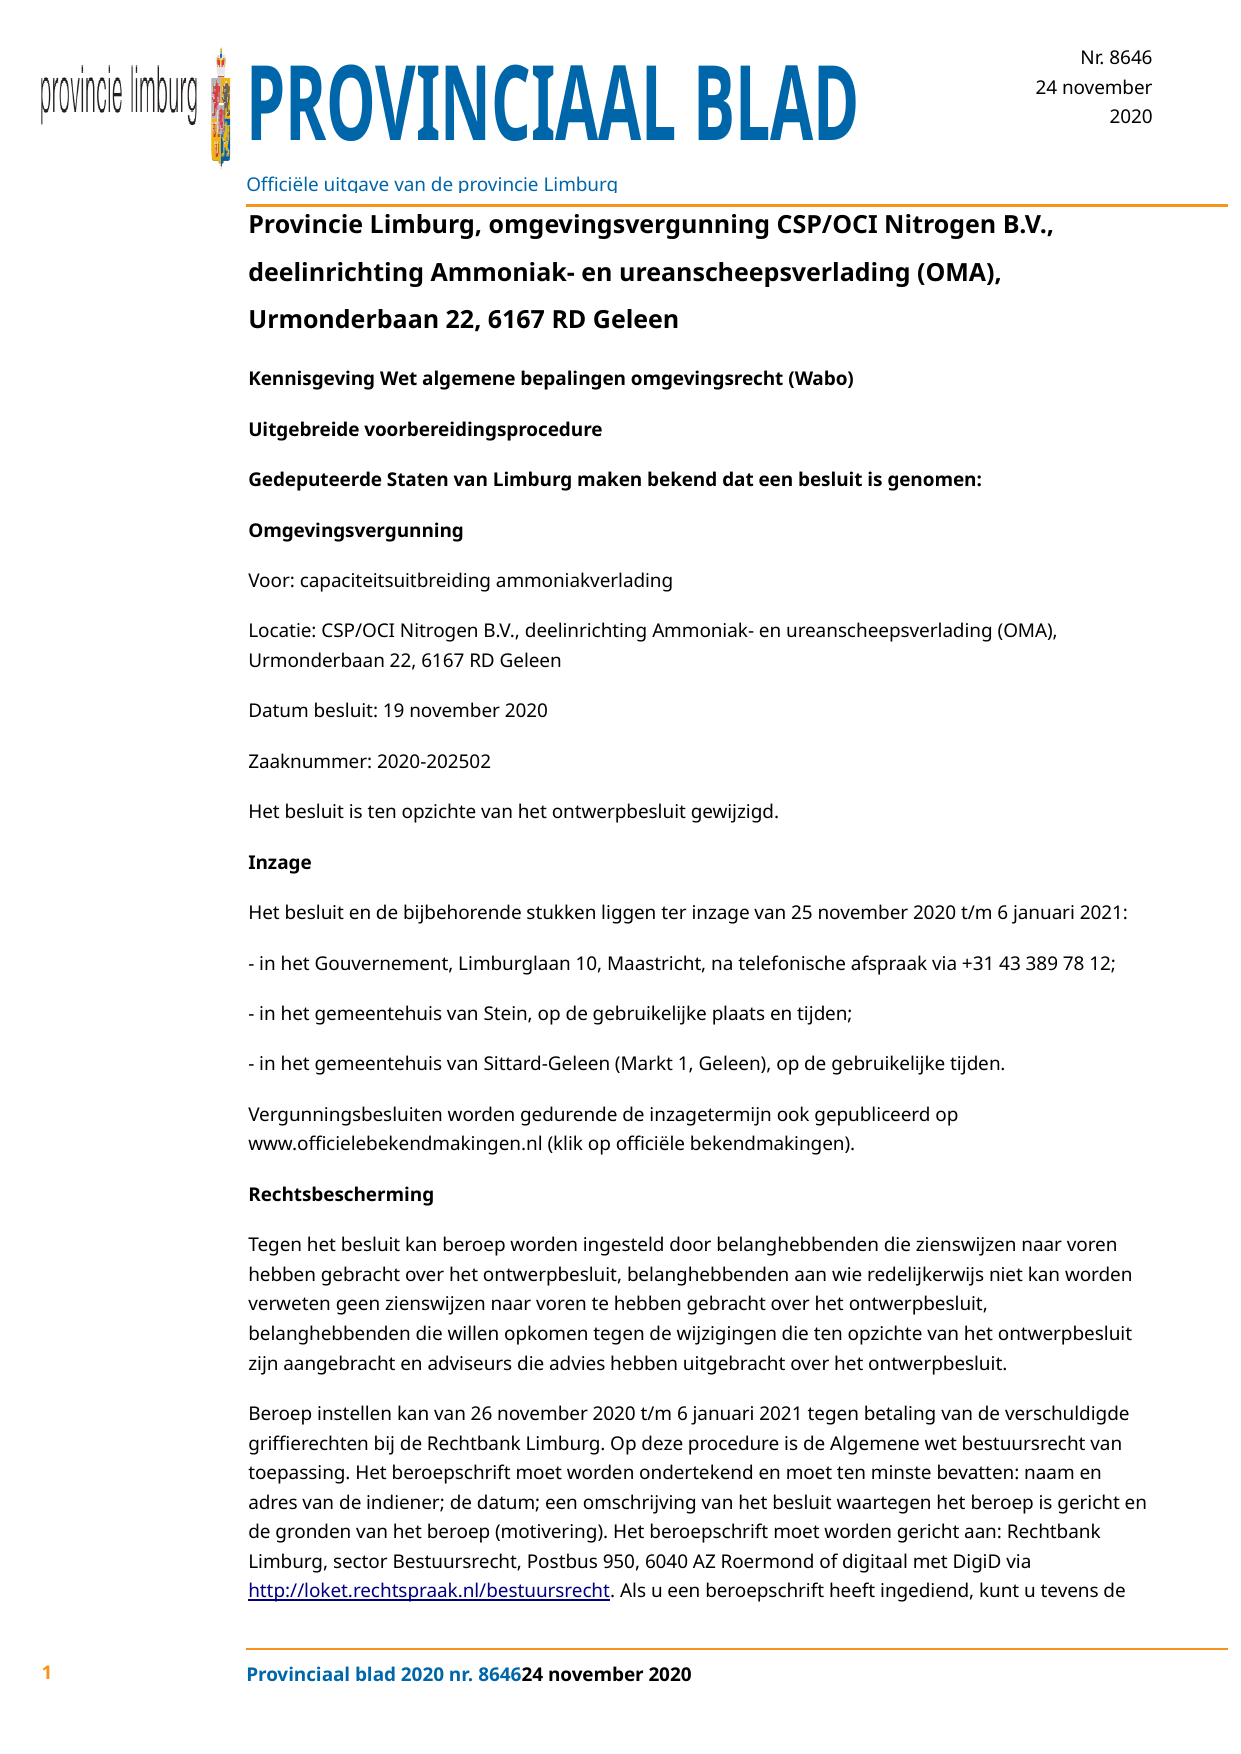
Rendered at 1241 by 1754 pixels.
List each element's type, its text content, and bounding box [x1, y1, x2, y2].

text - in het Gouvernement, Limburglaan 10, Maastricht, na telefonische afspraak via +31 43 389 78 12; [248, 950, 1152, 975]
text - in het gemeentehuis van Sittard-Geleen (Markt 1, Geleen), op de gebruikelijke tijden. [248, 1051, 1152, 1076]
text Het besluit en de bijbehorende stukken liggen ter inzage van 25 november 2020 t/m 6 januari 2021: [248, 899, 1152, 925]
text Kennisgeving Wet algemene bepalingen omgevingsrecht (Wabo) [248, 366, 1152, 391]
picture [41, 47, 231, 172]
text Zaaknummer: 2020-202502 [248, 748, 1152, 774]
text Beroep instellen kan van 26 november 2020 t/m 6 januari 2021 tegen betaling van de verschuldigde griffierechten bij de Rechtbank Limburg. Op deze procedure is de Algemene wet bestuursrecht van toepassing. Het beroepschrift moet worden ondertekend en moet ten minste bevatten: naam en adres van de indiener; de datum; een omschrijving van het besluit waartegen het beroep is gericht en de gronden van het beroep (motivering). Het beroepschrift moet worden gericht aan: Rechtbank Limburg, sector Bestuursrecht, Postbus 950, 6040 AZ Roermond of digitaal met DigiD via http://loket.rechtspraak.nl/bestuursrecht. Als u een beroepschrift heeft ingediend, kunt u tevens de [248, 1400, 1152, 1603]
text Vergunningsbesluiten worden gedurende de inzagetermijn ook gepubliceerd op www.officielebekendmakingen.nl (klik op officiële bekendmakingen). [248, 1101, 1152, 1156]
text Het besluit is ten opzichte van het ontwerpbesluit gewijzigd. [248, 798, 1152, 824]
text Datum besluit: 19 november 2020 [248, 698, 1152, 723]
text Voor: capaciteitsuitbreiding ammoniakverlading [248, 567, 1152, 593]
text Locatie: CSP/OCI Nitrogen B.V., deelinrichting Ammoniak- en ureanscheepsverlading (OMA), Urmonderbaan 22, 6167 RD Geleen [248, 618, 1152, 673]
text Tegen het besluit kan beroep worden ingesteld door belanghebbenden die zienswijzen naar voren hebben gebracht over het ontwerpbesluit, belanghebbenden aan wie redelijkerwijs niet kan worden verweten geen zienswijzen naar voren te hebben gebracht over het ontwerpbesluit, belanghebbenden die willen opkomen tegen de wijzigingen die ten opzichte van het ontwerpbesluit zijn aangebracht en adviseurs die advies hebben uitgebracht over het ontwerpbesluit. [248, 1231, 1152, 1375]
text Provincie Limburg, omgevingsvergunning CSP/OCI Nitrogen B.V., deelinrichting Ammoniak- en ureanscheepsverlading (OMA), Urmonderbaan 22, 6167 RD Geleen [248, 207, 1152, 336]
text Omgevingsvergunning [248, 517, 1152, 542]
text Rechtsbescherming [248, 1181, 1152, 1207]
text Gedeputeerde Staten van Limburg maken bekend dat een besluit is genomen: [248, 466, 1152, 492]
text - in het gemeentehuis van Stein, op de gebruikelijke plaats en tijden; [248, 1000, 1152, 1026]
text Inzage [248, 849, 1152, 874]
text Uitgebreide voorbereidingsprocedure [248, 416, 1152, 442]
